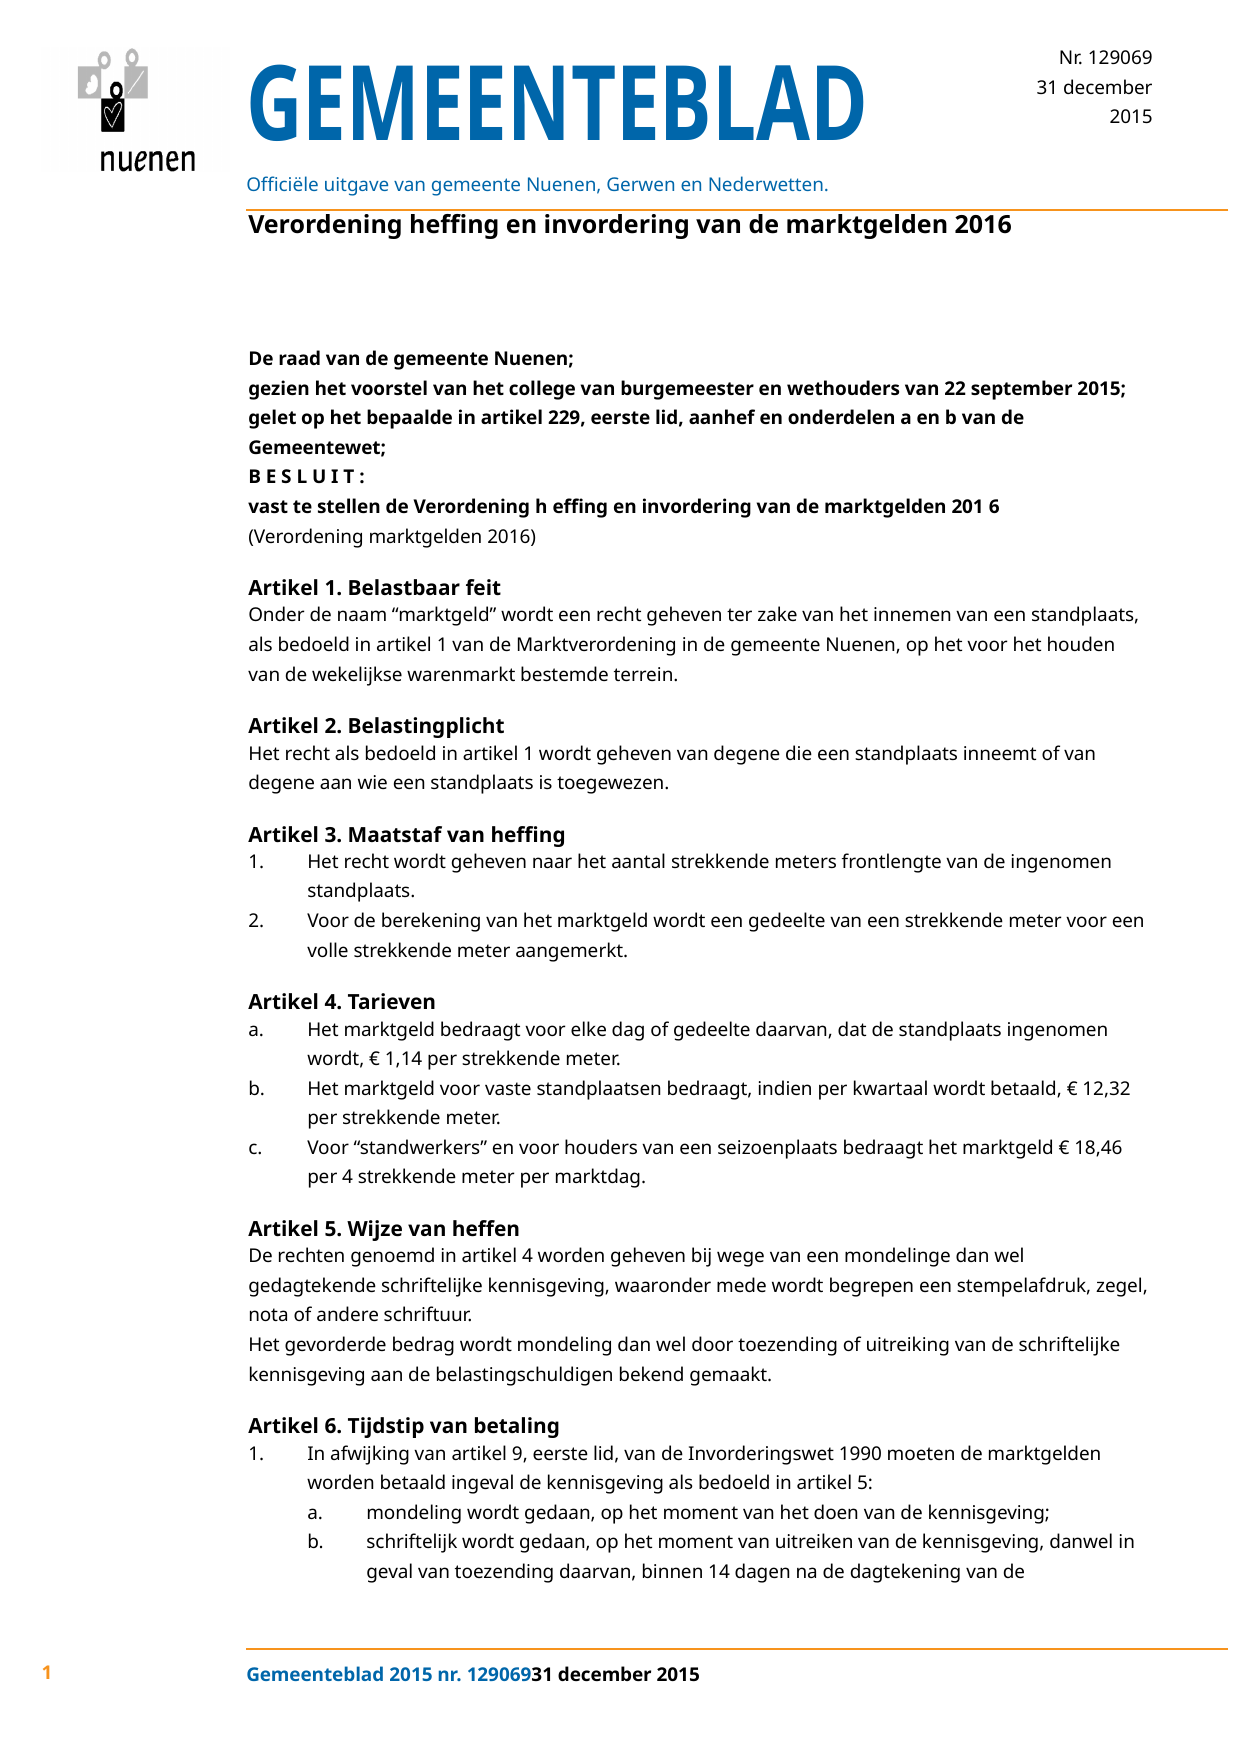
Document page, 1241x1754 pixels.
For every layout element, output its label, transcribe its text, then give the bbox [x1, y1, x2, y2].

text Artikel 3. Maatstaf van heffing [248, 820, 1152, 848]
list Het marktgeld bedraagt voor elke dag of gedeelte daarvan, dat de standplaats ingenomen wordt, € 1,14 per strekkende meter. [248, 1016, 1152, 1071]
text Het gevorderde bedrag wordt mondeling dan wel door toezending of uitreiking van de schriftelijke kennisgeving aan de belastingschuldigen bekend gemaakt. [248, 1331, 1152, 1387]
list Voor “standwerkers” en voor houders van een seizoenplaats bedraagt het marktgeld € 18,46 per 4 strekkende meter per marktdag. [248, 1134, 1152, 1189]
text Het recht als bedoeld in artikel 1 wordt geheven van degene die een standplaats inneemt of van degene aan wie een standplaats is toegewezen. [248, 740, 1152, 795]
text Artikel 6. Tijdstip van betaling [248, 1411, 1152, 1440]
text B E S L U I T : [248, 464, 1152, 489]
text Artikel 4. Tarieven [248, 987, 1152, 1016]
text gezien het voorstel van het college van burgemeester en wethouders van 22 september 2015; [248, 375, 1152, 401]
text Artikel 1. Belastbaar feit [248, 573, 1152, 602]
text Verordening heffing en invordering van de marktgelden 2016 [248, 211, 1152, 241]
list Het marktgeld voor vaste standplaatsen bedraagt, indien per kwartaal wordt betaald, € 12,32 per strekkende meter. [248, 1075, 1152, 1130]
text vast te stellen de Verordening h effing en invordering van de marktgelden 201 6 [248, 493, 1152, 519]
text (Verordening marktgelden 2016) [248, 523, 1152, 548]
text De rechten genoemd in artikel 4 worden geheven bij wege van een mondelinge dan wel gedagtekende schriftelijke kennisgeving, waaronder mede wordt begrepen een stempelafdruk, zegel, nota of andere schriftuur. [248, 1242, 1152, 1327]
list Voor de berekening van het marktgeld wordt een gedeelte van een strekkende meter voor een volle strekkende meter aangemerkt. [248, 907, 1152, 963]
text Artikel 5. Wijze van heffen [248, 1214, 1152, 1242]
text gelet op het bepaalde in artikel 229, eerste lid, aanhef en onderdelen a en b van de Gemeentewet; [248, 404, 1152, 460]
list Het recht wordt geheven naar het aantal strekkende meters frontlengte van de ingenomen standplaats. [248, 848, 1152, 903]
list mondeling wordt gedaan, op het moment van het doen van de kennisgeving; [307, 1499, 1152, 1524]
text Onder de naam “marktgeld” wordt een recht geheven ter zake van het innemen van een standplaats, als bedoeld in artikel 1 van de Marktverordening in de gemeente Nuenen, op het voor het houden van de wekelijkse warenmarkt bestemde terrein. [248, 602, 1152, 687]
list In afwijking van artikel 9, eerste lid, van de Invorderingswet 1990 moeten de marktgelden worden betaald ingeval de kennisgeving als bedoeld in artikel 5: [248, 1440, 1152, 1495]
picture [41, 47, 231, 172]
text De raad van de gemeente Nuenen; [248, 345, 1152, 371]
list schriftelijk wordt gedaan, op het moment van uitreiken van de kennisgeving, danwel in geval van toezending daarvan, binnen 14 dagen na de dagtekening van de [307, 1528, 1152, 1584]
text Artikel 2. Belastingplicht [248, 711, 1152, 740]
